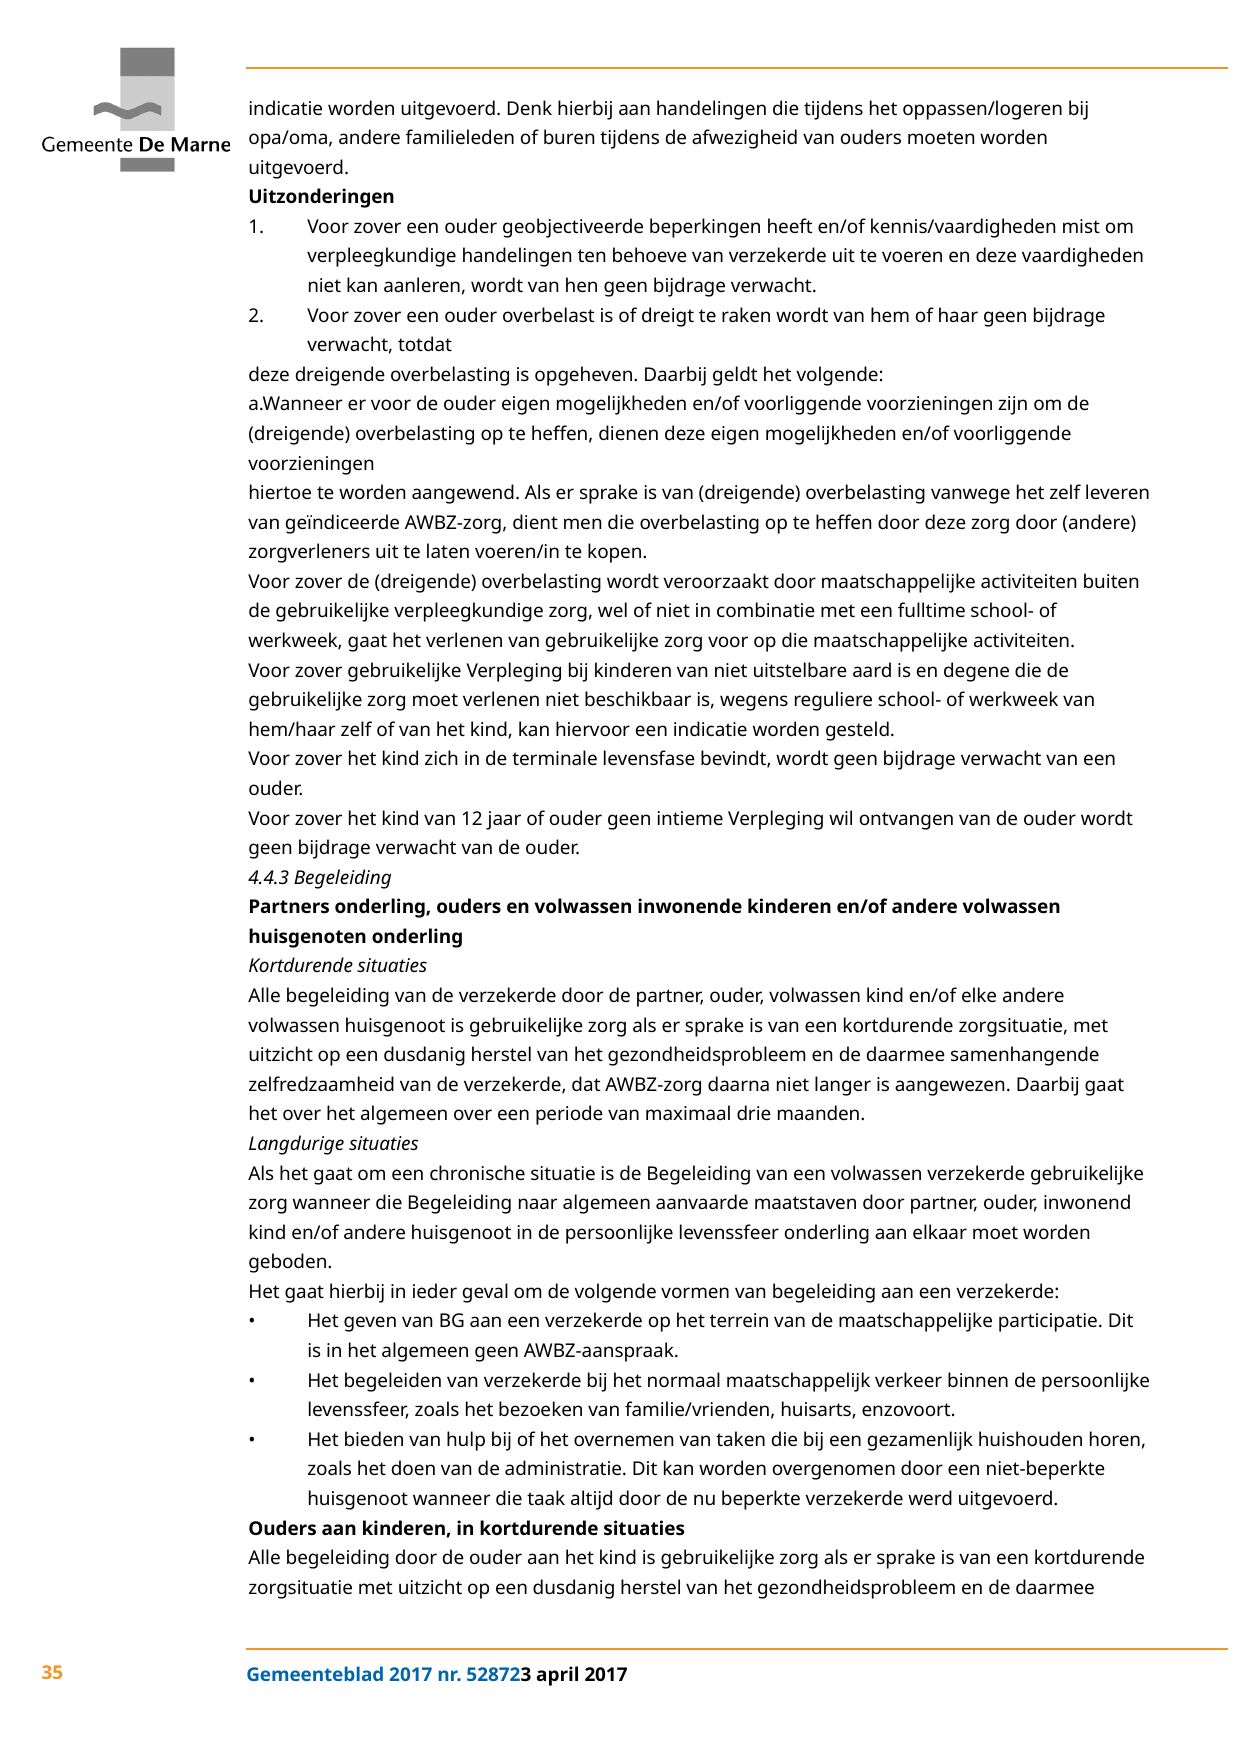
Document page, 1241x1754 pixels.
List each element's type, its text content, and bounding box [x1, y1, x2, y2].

text indicatie worden uitgevoerd. Denk hierbij aan handelingen die tijdens het oppassen/logeren bij opa/oma, andere familieleden of buren tijdens de afwezigheid van ouders moeten worden uitgevoerd. [248, 95, 1152, 180]
list Voor zover een ouder overbelast is of dreigt te raken wordt van hem of haar geen bijdrage verwacht, totdat [248, 302, 1152, 357]
text Partners onderling, ouders en volwassen inwonende kinderen en/of andere volwassen huisgenoten onderling [248, 893, 1152, 949]
text Alle begeleiding van de verzekerde door de partner, ouder, volwassen kind en/of elke andere volwassen huisgenoot is gebruikelijke zorg als er sprake is van een kortdurende zorgsituatie, met uitzicht op een dusdanig herstel van het gezondheidsprobleem en de daarmee samenhangende zelfredzaamheid van de verzekerde, dat AWBZ-zorg daarna niet langer is aangewezen. Daarbij gaat het over het algemeen over een periode van maximaal drie maanden. [248, 982, 1152, 1126]
picture [41, 47, 231, 172]
text Uitzonderingen [248, 183, 1152, 209]
text Kortdurende situaties [248, 953, 1152, 978]
text Voor zover het kind zich in de terminale levensfase bevindt, wordt geen bijdrage verwacht van een ouder. [248, 746, 1152, 801]
text a.Wanneer er voor de ouder eigen mogelijkheden en/of voorliggende voorzieningen zijn om de (dreigende) overbelasting op te heffen, dienen deze eigen mogelijkheden en/of voorliggende voorzieningen [248, 391, 1152, 476]
list Het begeleiden van verzekerde bij het normaal maatschappelijk verkeer binnen de persoonlijke levenssfeer, zoals het bezoeken van familie/vrienden, huisarts, enzovoort. [248, 1367, 1152, 1422]
text Alle begeleiding door de ouder aan het kind is gebruikelijke zorg als er sprake is van een kortdurende zorgsituatie met uitzicht op een dusdanig herstel van het gezondheidsprobleem en de daarmee [248, 1544, 1152, 1600]
text hiertoe te worden aangewend. Als er sprake is van (dreigende) overbelasting vanwege het zelf leveren van geïndiceerde AWBZ-zorg, dient men die overbelasting op te heffen door deze zorg door (andere) zorgverleners uit te laten voeren/in te kopen. [248, 479, 1152, 564]
text Als het gaat om een chronische situatie is de Begeleiding van een volwassen verzekerde gebruikelijke zorg wanneer die Begeleiding naar algemeen aanvaarde maatstaven door partner, ouder, inwonend kind en/of andere huisgenoot in de persoonlijke levenssfeer onderling aan elkaar moet worden geboden. [248, 1160, 1152, 1274]
text Ouders aan kinderen, in kortdurende situaties [248, 1515, 1152, 1541]
text Voor zover de (dreigende) overbelasting wordt veroorzaakt door maatschappelijke activiteiten buiten de gebruikelijke verpleegkundige zorg, wel of niet in combinatie met een fulltime school- of werkweek, gaat het verlenen van gebruikelijke zorg voor op die maatschappelijke activiteiten. [248, 568, 1152, 653]
text Voor zover het kind van 12 jaar of ouder geen intieme Verpleging wil ontvangen van de ouder wordt geen bijdrage verwacht van de ouder. [248, 805, 1152, 860]
text Voor zover gebruikelijke Verpleging bij kinderen van niet uitstelbare aard is en degene die de gebruikelijke zorg moet verlenen niet beschikbaar is, wegens reguliere school- of werkweek van hem/haar zelf of van het kind, kan hiervoor een indicatie worden gesteld. [248, 657, 1152, 742]
list Het bieden van hulp bij of het overnemen van taken die bij een gezamenlijk huishouden horen, zoals het doen van de administratie. Dit kan worden overgenomen door een niet-beperkte huisgenoot wanneer die taak altijd door de nu beperkte verzekerde werd uitgevoerd. [248, 1426, 1152, 1511]
list Voor zover een ouder geobjectiveerde beperkingen heeft en/of kennis/vaardigheden mist om verpleegkundige handelingen ten behoeve van verzekerde uit te voeren en deze vaardigheden niet kan aanleren, wordt van hen geen bijdrage verwacht. [248, 213, 1152, 298]
text 4.4.3 Begeleiding [248, 864, 1152, 890]
text Het gaat hierbij in ieder geval om de volgende vormen van begeleiding aan een verzekerde: [248, 1278, 1152, 1304]
text Langdurige situaties [248, 1130, 1152, 1156]
text deze dreigende overbelasting is opgeheven. Daarbij geldt het volgende: [248, 361, 1152, 387]
list Het geven van BG aan een verzekerde op het terrein van de maatschappelijke participatie. Dit is in het algemeen geen AWBZ-aanspraak. [248, 1308, 1152, 1363]
